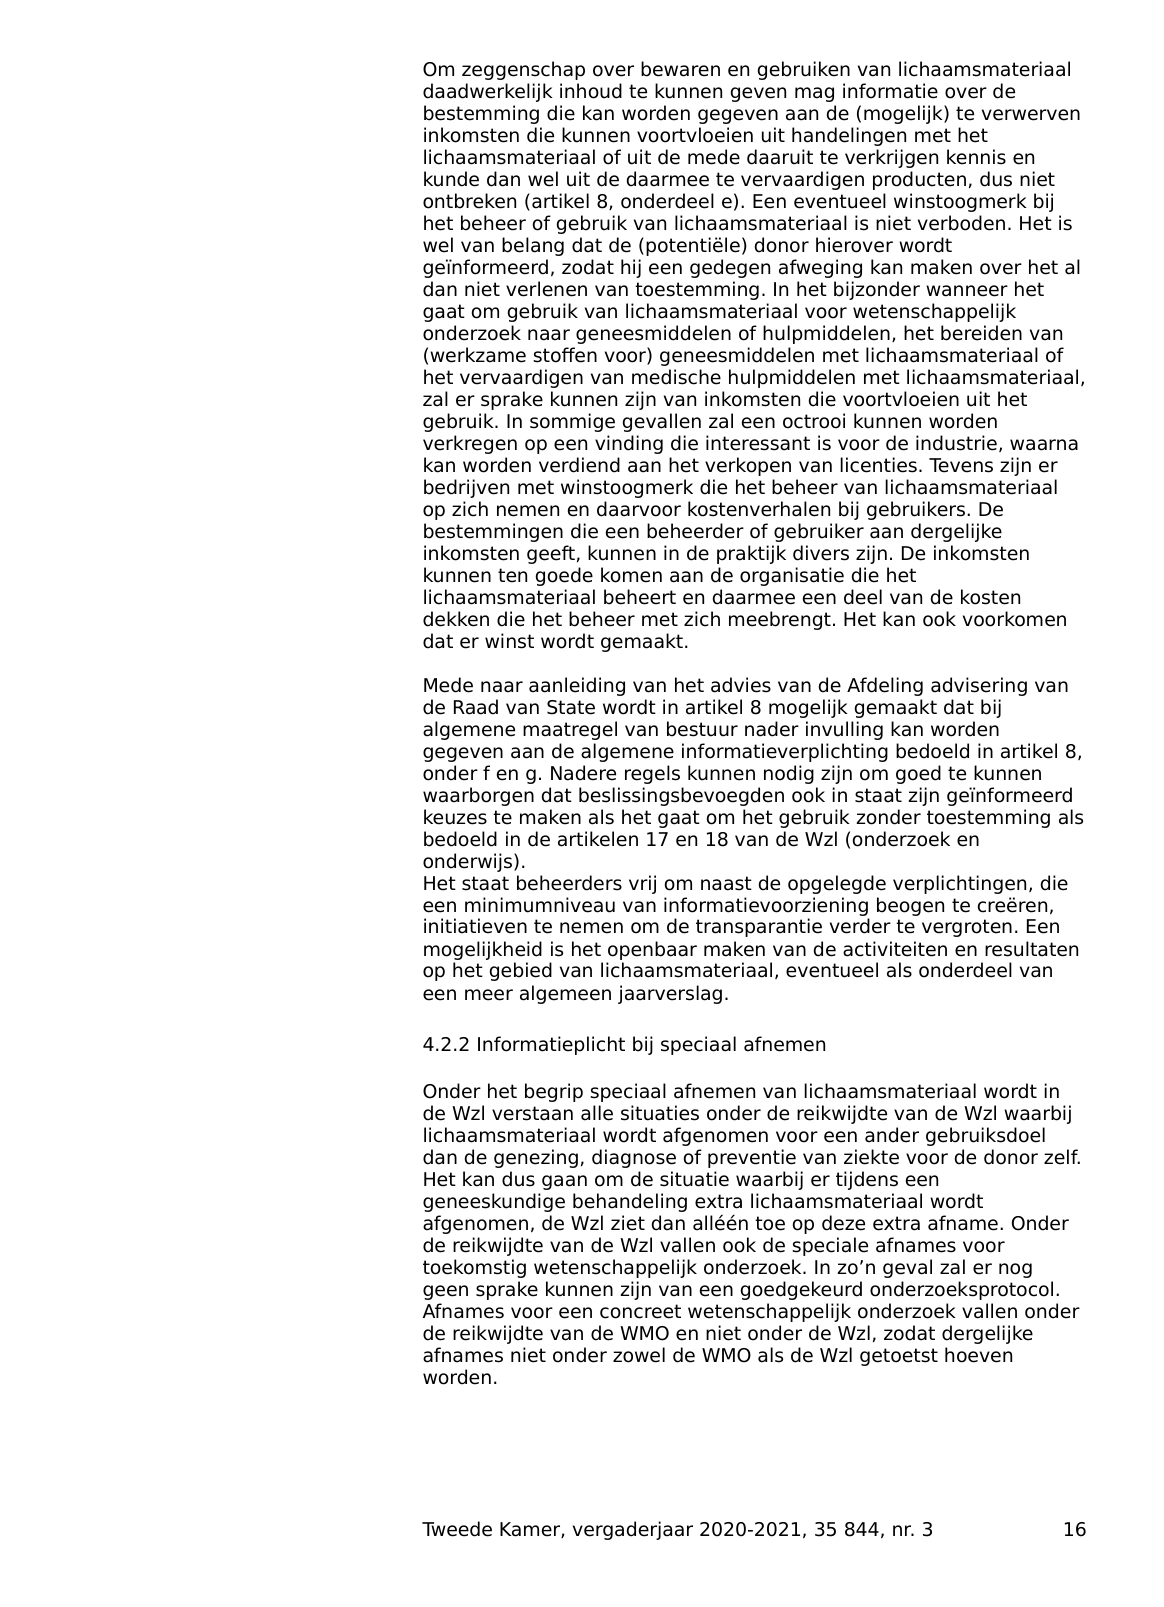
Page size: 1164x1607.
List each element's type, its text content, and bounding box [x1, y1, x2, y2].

text Om zeggenschap over bewaren en gebruiken van lichaamsmateriaal daadwerkelijk inhoud te kunnen geven mag informatie over de bestemming die kan worden gegeven aan de (mogelijk) te verwerven inkomsten die kunnen voortvloeien uit handelingen met het lichaamsmateriaal of uit de mede daaruit te verkrijgen kennis en kunde dan wel uit de daarmee te vervaardigen producten, dus niet ontbreken (artikel 8, onderdeel e). Een eventueel winstoogmerk bij het beheer of gebruik van lichaamsmateriaal is niet verboden. Het is wel van belang dat de (potentiële) donor hierover wordt geïnformeerd, zodat hij een gedegen afweging kan maken over het al dan niet verlenen van toestemming. In het bijzonder wanneer het gaat om gebruik van lichaamsmateriaal voor wetenschappelijk onderzoek naar geneesmiddelen of hulpmiddelen, het bereiden van (werkzame stoffen voor) geneesmiddelen met lichaamsmateriaal of het vervaardigen van medische hulpmiddelen met lichaamsmateriaal, zal er sprake kunnen zijn van inkomsten die voortvloeien uit het gebruik. In sommige gevallen zal een octrooi kunnen worden verkregen op een vinding die interessant is voor de industrie, waarna kan worden verdiend aan het verkopen van licenties. Tevens zijn er bedrijven met winstoogmerk die het beheer van lichaamsmateriaal op zich nemen en daarvoor kostenverhalen bij gebruikers. De bestemmingen die een beheerder of gebruiker aan dergelijke inkomsten geeft, kunnen in de praktijk divers zijn. De inkomsten kunnen ten goede komen aan de organisatie die het lichaamsmateriaal beheert en daarmee een deel van de kosten dekken die het beheer met zich meebrengt. Het kan ook voorkomen dat er winst wordt gemaakt. [422, 59, 1087, 652]
text Mede naar aanleiding van het advies van de Afdeling advisering van de Raad van State wordt in artikel 8 mogelijk gemaakt dat bij algemene maatregel van bestuur nader invulling kan worden gegeven aan de algemene informatieverplichting bedoeld in artikel 8, onder f en g. Nadere regels kunnen nodig zijn om goed te kunnen waarborgen dat beslissingsbevoegden ook in staat zijn geïnformeerd keuzes te maken als het gaat om het gebruik zonder toestemming als bedoeld in de artikelen 17 en 18 van de Wzl (onderzoek en onderwijs). [422, 675, 1087, 872]
text Onder het begrip speciaal afnemen van lichaamsmateriaal wordt in de Wzl verstaan alle situaties onder de reikwijdte van de Wzl waarbij lichaamsmateriaal wordt afgenomen voor een ander gebruiksdoel dan de genezing, diagnose of preventie van ziekte voor de donor zelf. Het kan dus gaan om de situatie waarbij er tijdens een geneeskundige behandeling extra lichaamsmateriaal wordt afgenomen, de Wzl ziet dan alléén toe op deze extra afname. Onder de reikwijdte van de Wzl vallen ook de speciale afnames voor toekomstig wetenschappelijk onderzoek. In zo’n geval zal er nog geen sprake kunnen zijn van een goedgekeurd onderzoeksprotocol. Afnames voor een concreet wetenschappelijk onderzoek vallen onder de reikwijdte van de WMO en niet onder de Wzl, zodat dergelijke afnames niet onder zowel de WMO als de Wzl getoetst hoeven worden. [422, 1081, 1087, 1389]
subtitle 4.2.2 Informatieplicht bij speciaal afnemen [422, 1034, 1087, 1056]
text Het staat beheerders vrij om naast de opgelegde verplichtingen, die een minimumniveau van informatievoorziening beogen te creëren, initiatieven te nemen om de transparantie verder te vergroten. Een mogelijkheid is het openbaar maken van de activiteiten en resultaten op het gebied van lichaamsmateriaal, eventueel als onderdeel van een meer algemeen jaarverslag. [422, 872, 1087, 1004]
